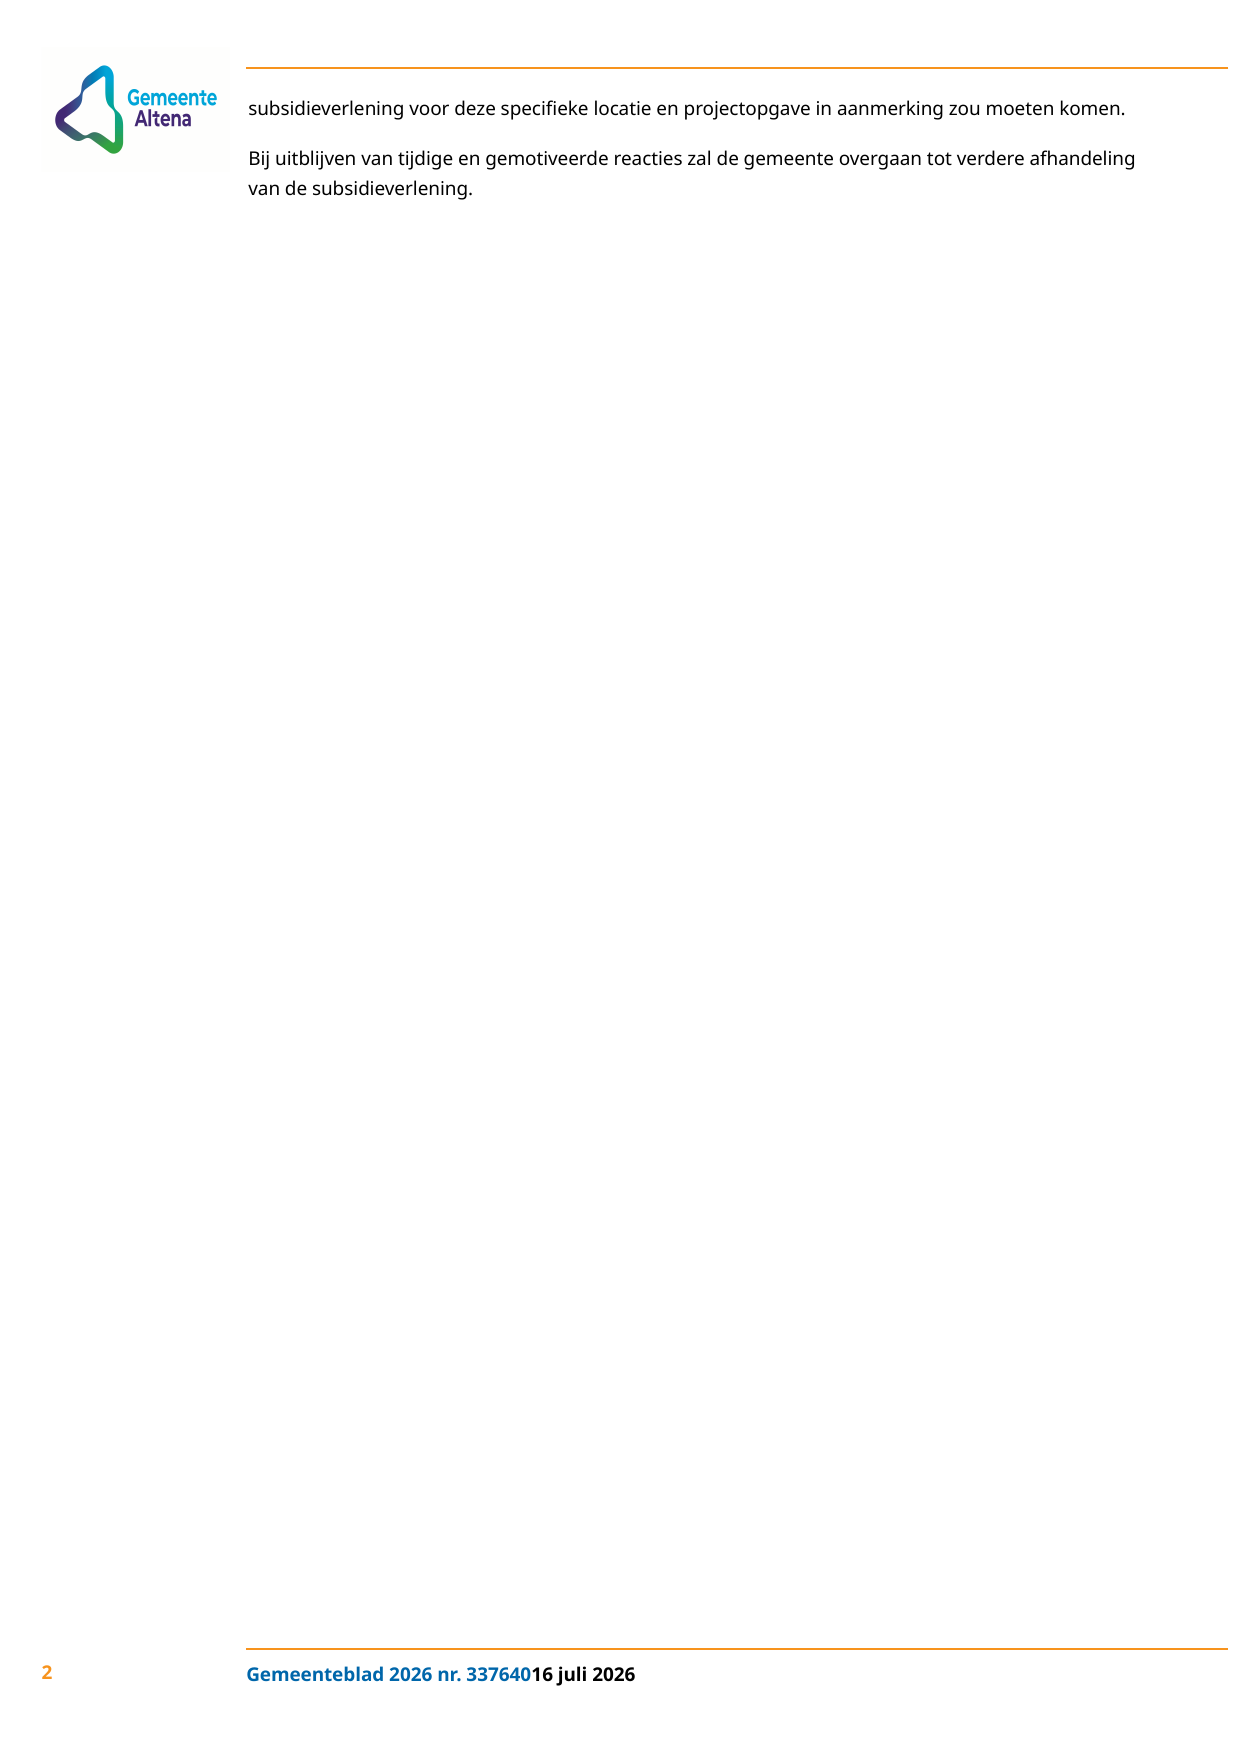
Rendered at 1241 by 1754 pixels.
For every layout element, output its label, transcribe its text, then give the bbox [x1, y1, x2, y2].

picture [41, 47, 231, 172]
text subsidieverlening voor deze specifieke locatie en projectopgave in aanmerking zou moeten komen. [248, 95, 1152, 121]
text Bij uitblijven van tijdige en gemotiveerde reacties zal de gemeente overgaan tot verdere afhandeling van de subsidieverlening. [248, 145, 1152, 201]
